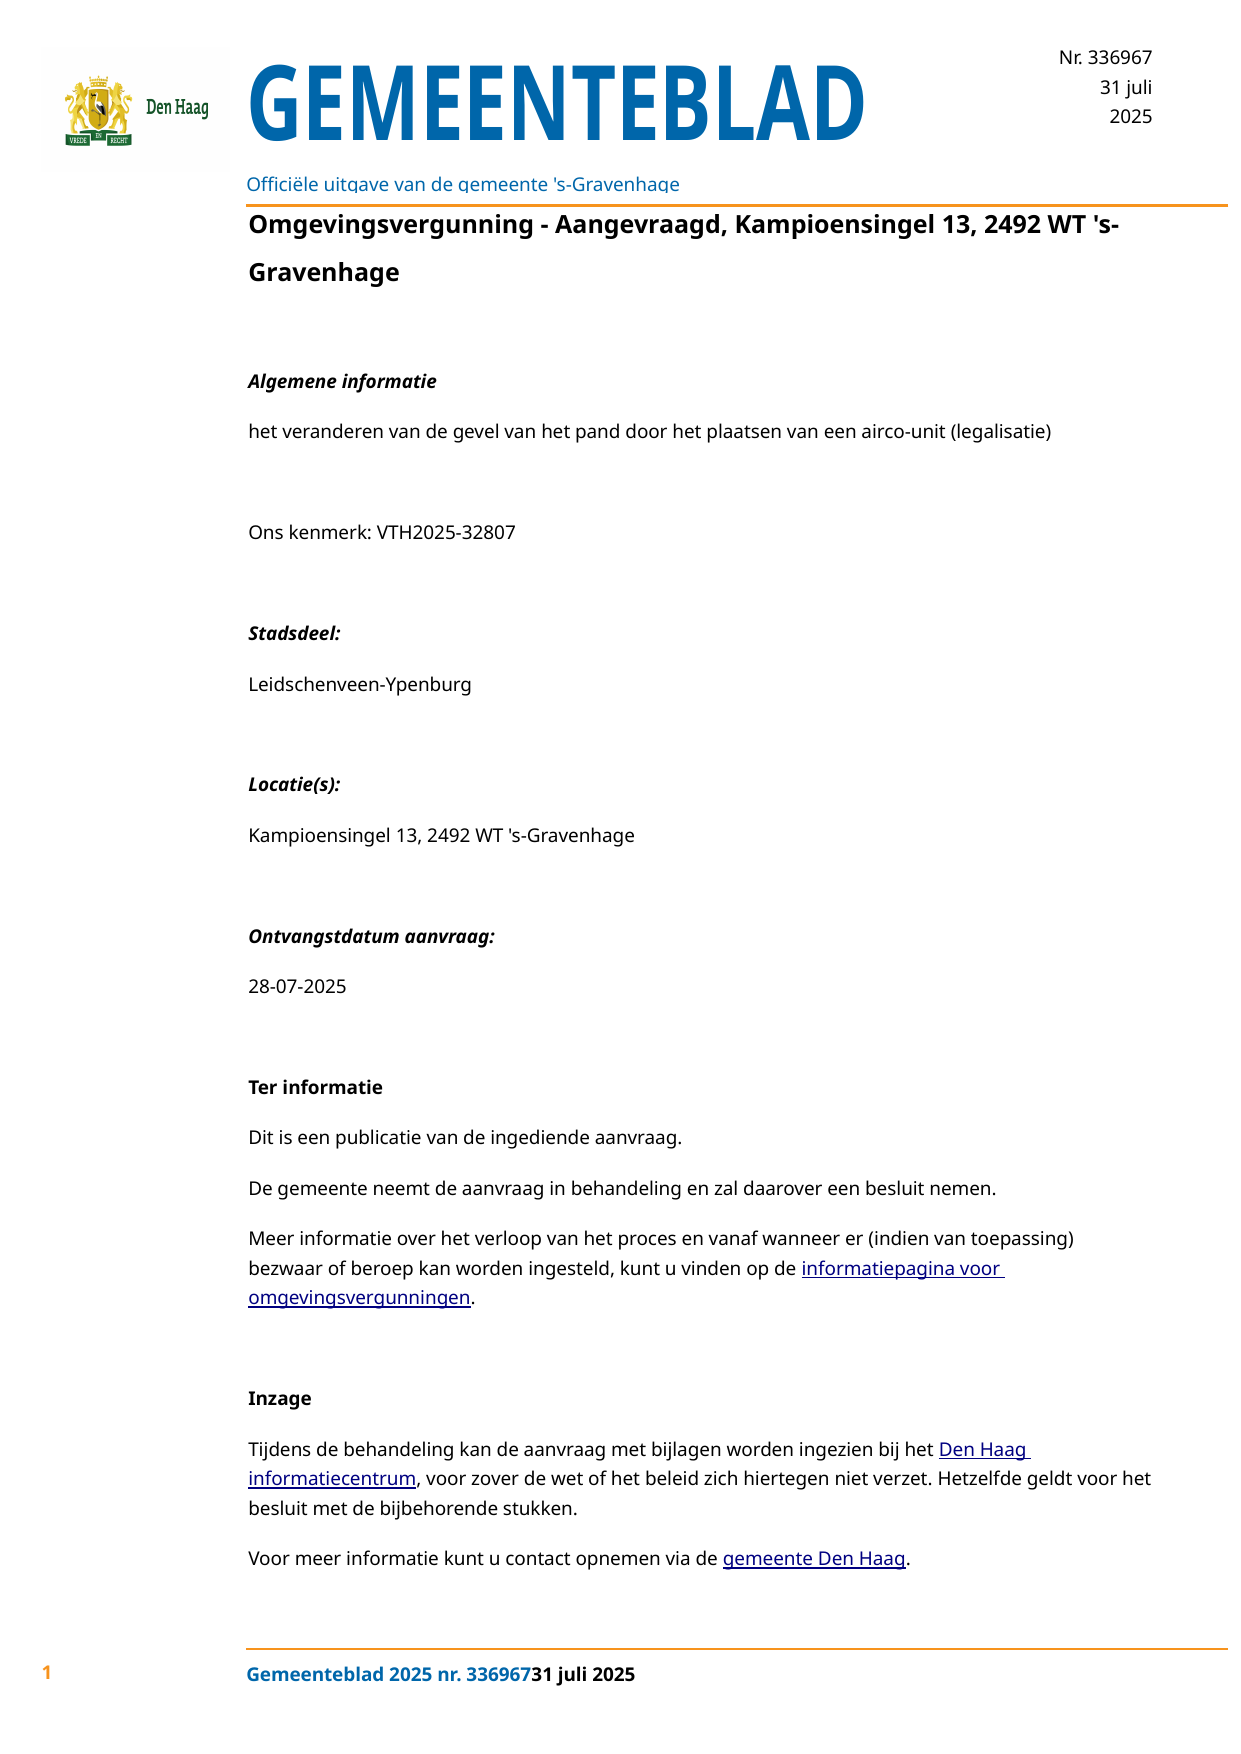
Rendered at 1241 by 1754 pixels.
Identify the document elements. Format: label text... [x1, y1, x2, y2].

text Ontvangstdatum aanvraag: [248, 923, 1152, 949]
text Algemene informatie [248, 368, 1152, 394]
picture [41, 47, 231, 172]
text Voor meer informatie kunt u contact opnemen via de gemeente Den Haag. [248, 1545, 1152, 1571]
text Omgevingsvergunning - Aangevraagd, Kampioensingel 13, 2492 WT 's-Gravenhage [248, 207, 1152, 288]
text Tijdens de behandeling kan de aanvraag met bijlagen worden ingezien bij het Den Haag informatiecentrum, voor zover de wet of het beleid zich hiertegen niet verzet. Hetzelfde geldt voor het besluit met de bijbehorende stukken. [248, 1436, 1152, 1521]
text Locatie(s): [248, 772, 1152, 797]
text 28-07-2025 [248, 973, 1152, 999]
text Ons kenmerk: VTH2025-32807 [248, 519, 1152, 545]
text Leidschenveen-Ypenburg [248, 671, 1152, 697]
text Meer informatie over het verloop van het proces en vanaf wanneer er (indien van toepassing) bezwaar of beroep kan worden ingesteld, kunt u vinden op de informatiepagina voor omgevingsvergunningen. [248, 1225, 1152, 1310]
text Kampioensingel 13, 2492 WT 's-Gravenhage [248, 822, 1152, 848]
text Dit is een publicatie van de ingediende aanvraag. [248, 1124, 1152, 1150]
text Inzage [248, 1385, 1152, 1411]
text De gemeente neemt de aanvraag in behandeling en zal daarover een besluit nemen. [248, 1175, 1152, 1201]
text het veranderen van de gevel van het pand door het plaatsen van een airco-unit (legalisatie) [248, 419, 1152, 444]
text Ter informatie [248, 1074, 1152, 1100]
text Stadsdeel: [248, 620, 1152, 646]
